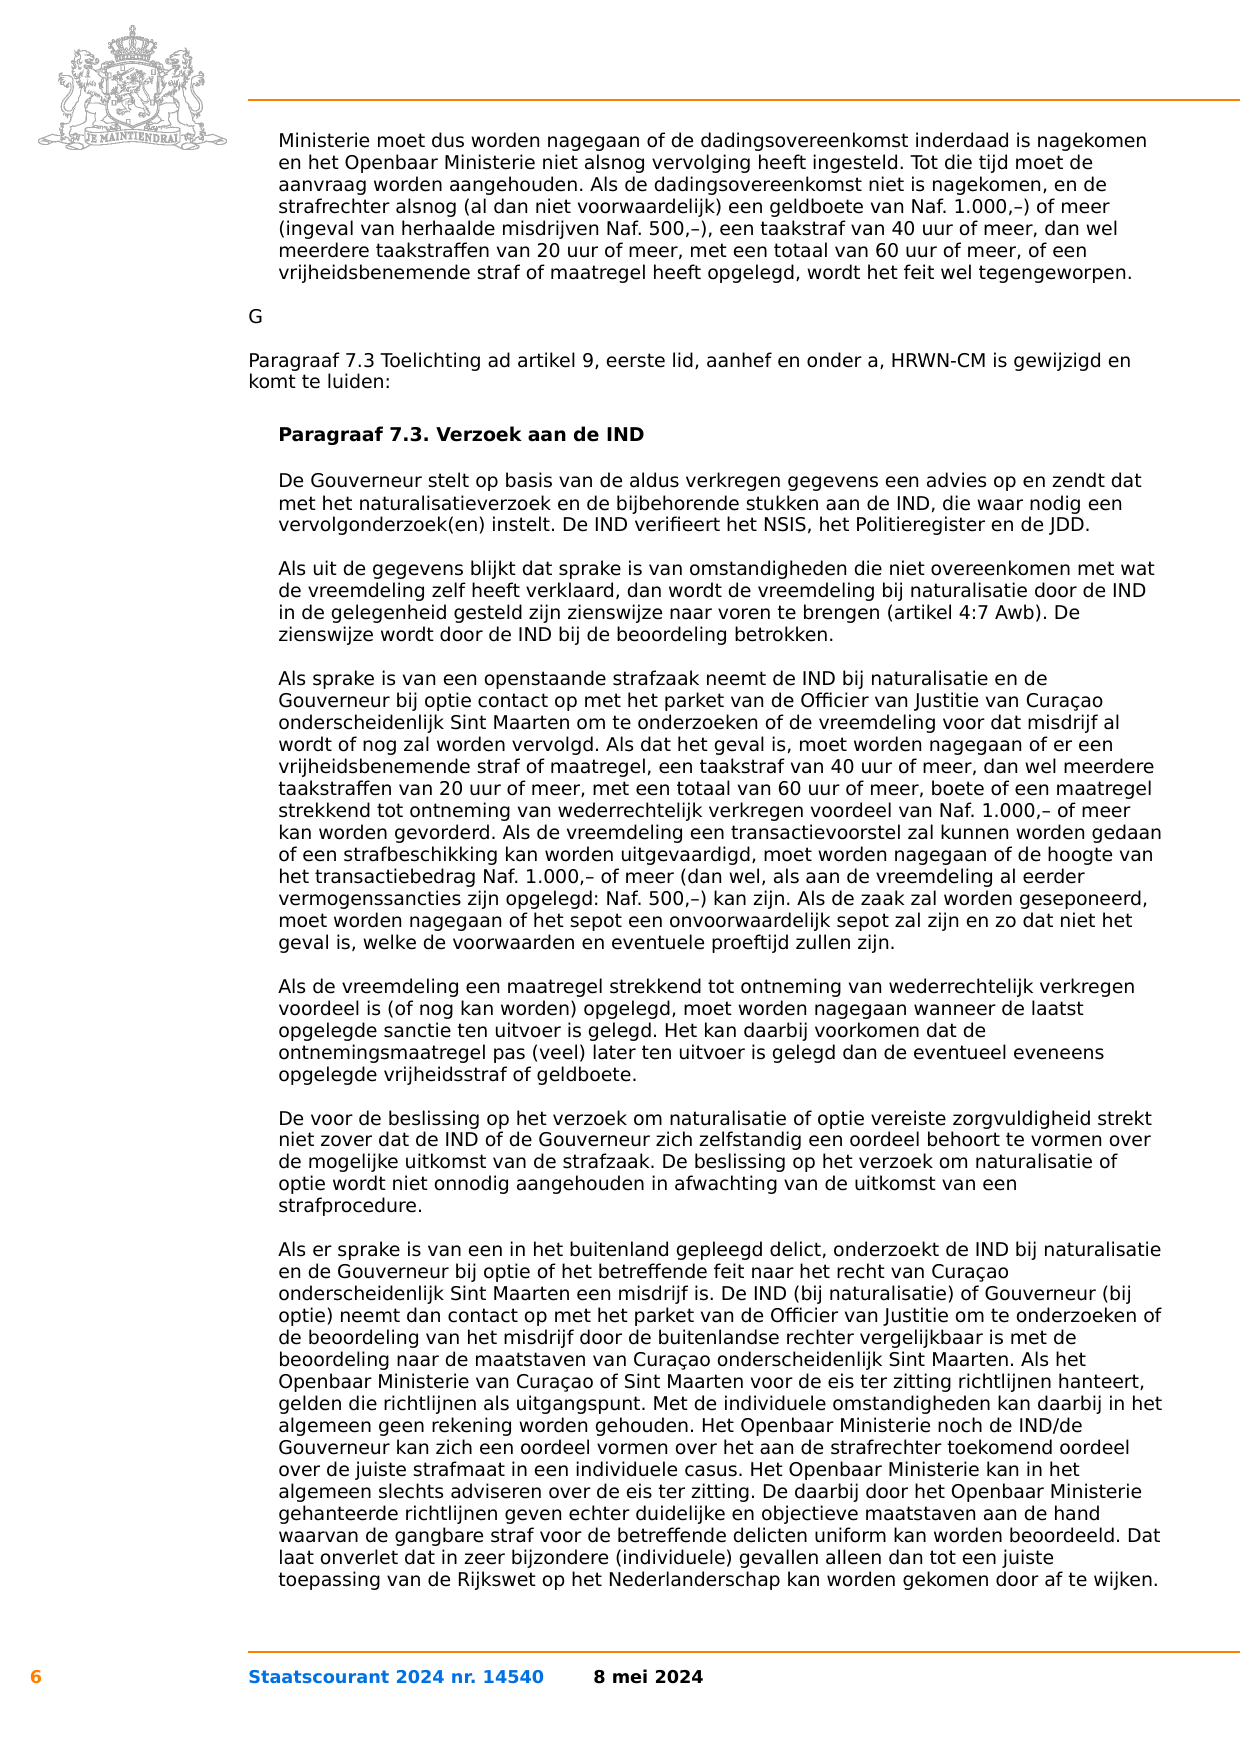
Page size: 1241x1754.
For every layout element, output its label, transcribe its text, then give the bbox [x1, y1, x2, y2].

picture [38, 25, 227, 150]
text Als uit de gegevens blijkt dat sprake is van omstandigheden die niet overeenkomen met wat de vreemdeling zelf heeft verklaard, dan wordt de vreemdeling bij naturalisatie door de IND in de gelegenheid gesteld zijn zienswijze naar voren te brengen (artikel 4:7 Awb). De zienswijze wordt door de IND bij de beoordeling betrokken. [278, 558, 1163, 646]
text De voor de beslissing op het verzoek om naturalisatie of optie vereiste zorgvuldigheid strekt niet zover dat de IND of de Gouverneur zich zelfstandig een oordeel behoort te vormen over de mogelijke uitkomst van de strafzaak. De beslissing op het verzoek om naturalisatie of optie wordt niet onnodig aangehouden in afwachting van de uitkomst van een strafprocedure. [278, 1107, 1163, 1217]
text Als de vreemdeling een maatregel strekkend tot ontneming van wederrechtelijk verkregen voordeel is (of nog kan worden) opgelegd, moet worden nagegaan wanneer de laatst opgelegde sanctie ten uitvoer is gelegd. Het kan daarbij voorkomen dat de ontnemingsmaatregel pas (veel) later ten uitvoer is gelegd dan de eventueel eveneens opgelegde vrijheidsstraf of geldboete. [278, 976, 1163, 1086]
text De Gouverneur stelt op basis van de aldus verkregen gegevens een advies op en zendt dat met het naturalisatieverzoek en de bijbehorende stukken aan de IND, die waar nodig een vervolgonderzoek(en) instelt. De IND verifieert het NSIS, het Politieregister en de JDD. [278, 470, 1163, 536]
text Paragraaf 7.3 Toelichting ad artikel 9, eerste lid, aanhef en onder a, HRWN-CM is gewijzigd en komt te luiden: [248, 349, 1163, 393]
text Als sprake is van een openstaande strafzaak neemt de IND bij naturalisatie en de Gouverneur bij optie contact op met het parket van de Officier van Justitie van Curaçao onderscheidenlijk Sint Maarten om te onderzoeken of de vreemdeling voor dat misdrijf al wordt of nog zal worden vervolgd. Als dat het geval is, moet worden nagegaan of er een vrijheidsbenemende straf of maatregel, een taakstraf van 40 uur of meer, dan wel meerdere taakstraffen van 20 uur of meer, met een totaal van 60 uur of meer, boete of een maatregel strekkend tot ontneming van wederrechtelijk verkregen voordeel van Naf. 1.000,– of meer kan worden gevorderd. Als de vreemdeling een transactievoorstel zal kunnen worden gedaan of een strafbeschikking kan worden uitgevaardigd, moet worden nagegaan of de hoogte van het transactiebedrag Naf. 1.000,– of meer (dan wel, als aan de vreemdeling al eerder vermogenssancties zijn opgelegd: Naf. 500,–) kan zijn. Als de zaak zal worden geseponeerd, moet worden nagegaan of het sepot een onvoorwaardelijk sepot zal zijn en zo dat niet het geval is, welke de voorwaarden en eventuele proeftijd zullen zijn. [278, 668, 1163, 954]
text G [248, 306, 1163, 328]
text Ministerie moet dus worden nagegaan of de dadingsovereenkomst inderdaad is nagekomen en het Openbaar Ministerie niet alsnog vervolging heeft ingesteld. Tot die tijd moet de aanvraag worden aangehouden. Als de dadingsovereenkomst niet is nagekomen, en de strafrechter alsnog (al dan niet voorwaardelijk) een geldboete van Naf. 1.000,–) of meer (ingeval van herhaalde misdrijven Naf. 500,–), een taakstraf van 40 uur of meer, dan wel meerdere taakstraffen van 20 uur of meer, met een totaal van 60 uur of meer, of een vrijheidsbenemende straf of maatregel heeft opgelegd, wordt het feit wel tegengeworpen. [278, 130, 1163, 284]
subtitle Paragraaf 7.3. Verzoek aan de IND [278, 423, 1163, 445]
text Als er sprake is van een in het buitenland gepleegd delict, onderzoekt de IND bij naturalisatie en de Gouverneur bij optie of het betreffende feit naar het recht van Curaçao onderscheidenlijk Sint Maarten een misdrijf is. De IND (bij naturalisatie) of Gouverneur (bij optie) neemt dan contact op met het parket van de Officier van Justitie om te onderzoeken of de beoordeling van het misdrijf door de buitenlandse rechter vergelijkbaar is met de beoordeling naar de maatstaven van Curaçao onderscheidenlijk Sint Maarten. Als het Openbaar Ministerie van Curaçao of Sint Maarten voor de eis ter zitting richtlijnen hanteert, gelden die richtlijnen als uitgangspunt. Met de individuele omstandigheden kan daarbij in het algemeen geen rekening worden gehouden. Het Openbaar Ministerie noch de IND/de Gouverneur kan zich een oordeel vormen over het aan de strafrechter toekomend oordeel over de juiste strafmaat in een individuele casus. Het Openbaar Ministerie kan in het algemeen slechts adviseren over de eis ter zitting. De daarbij door het Openbaar Ministerie gehanteerde richtlijnen geven echter duidelijke en objectieve maatstaven aan de hand waarvan de gangbare straf voor de betreffende delicten uniform kan worden beoordeeld. Dat laat onverlet dat in zeer bijzondere (individuele) gevallen alleen dan tot een juiste toepassing van de Rijkswet op het Nederlanderschap kan worden gekomen door af te wijken. [278, 1239, 1163, 1591]
